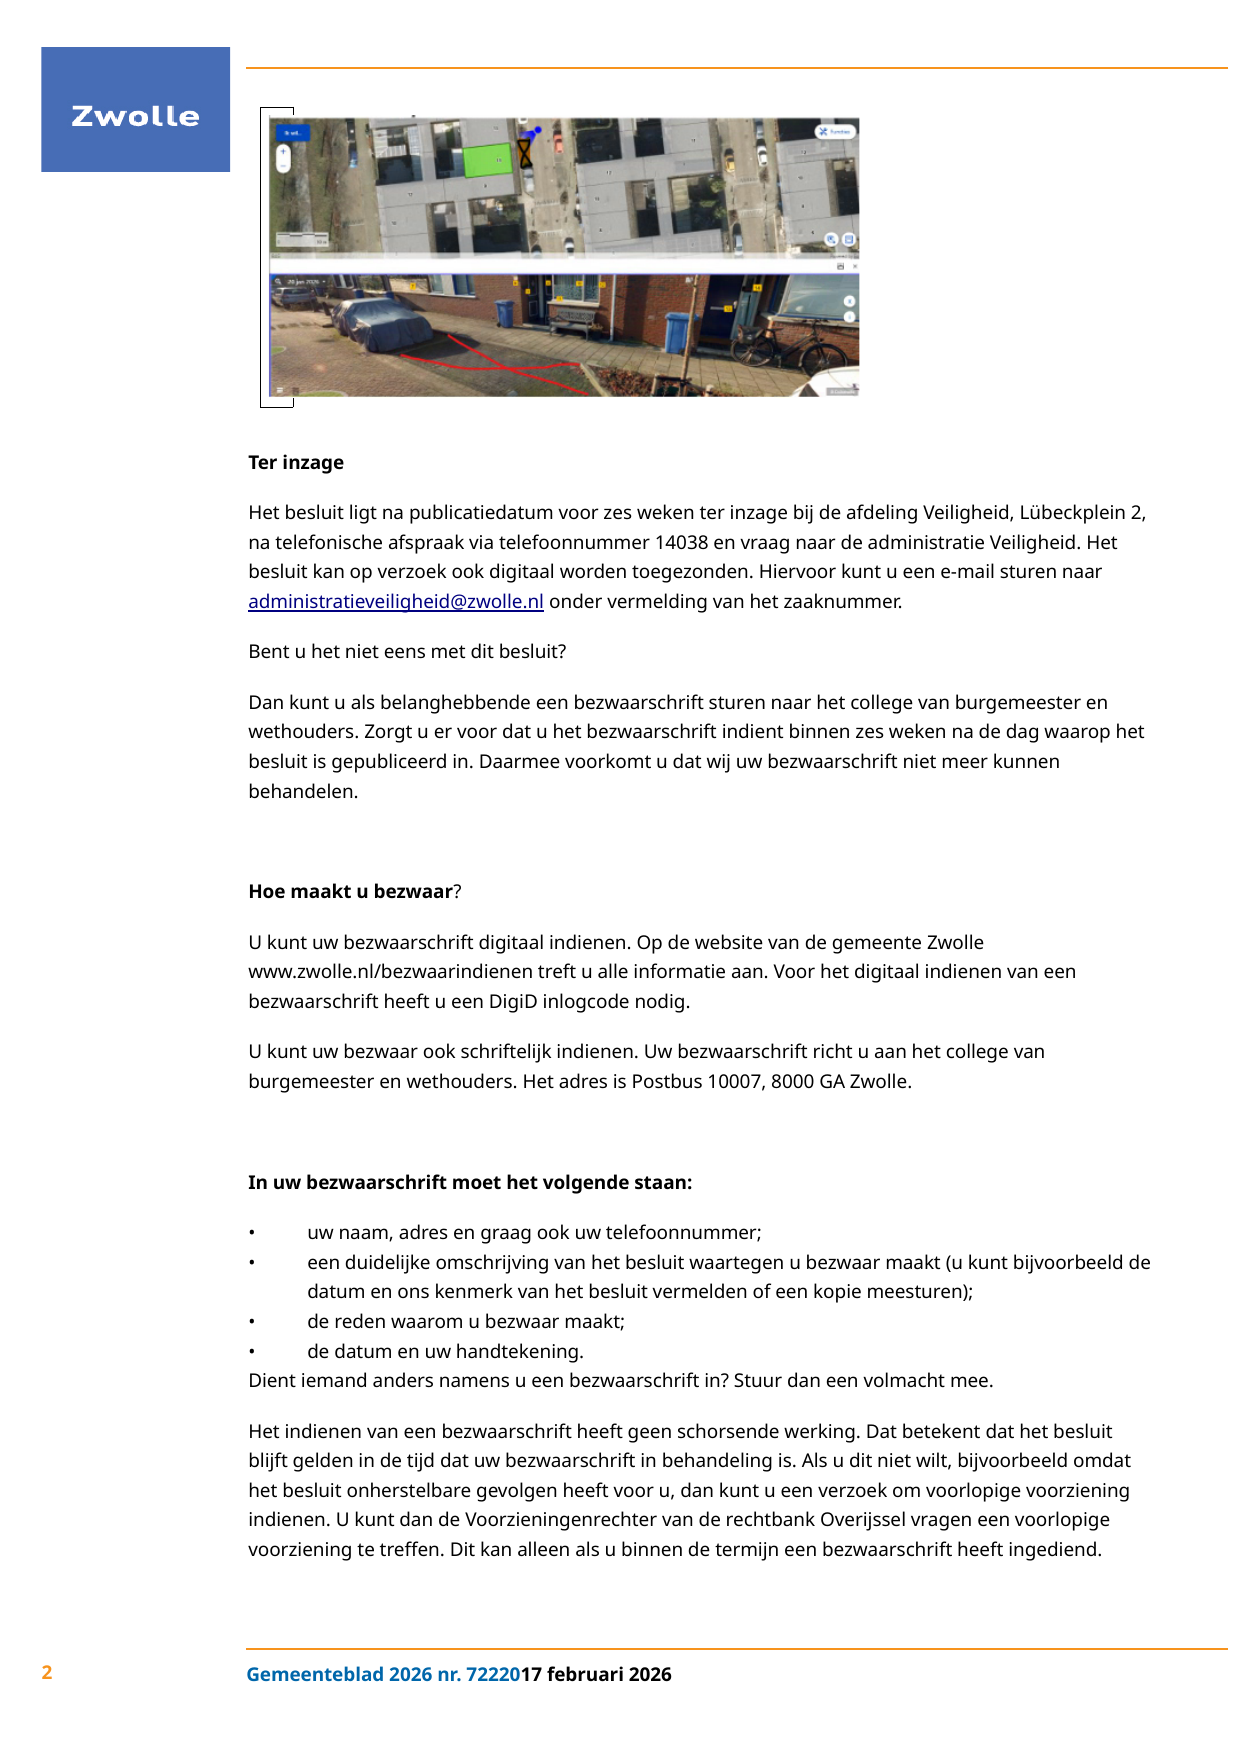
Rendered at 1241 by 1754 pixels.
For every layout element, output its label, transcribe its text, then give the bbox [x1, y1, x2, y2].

text Het besluit ligt na publicatiedatum voor zes weken ter inzage bij de afdeling Veiligheid, Lübeckplein 2, na telefonische afspraak via telefoonnummer 14038 en vraag naar de administratie Veiligheid. Het besluit kan op verzoek ook digitaal worden toegezonden. Hiervoor kunt u een e-mail sturen naar administratieveiligheid@zwolle.nl onder vermelding van het zaaknummer. [248, 499, 1152, 614]
text Bent u het niet eens met dit besluit? [248, 639, 1152, 664]
text Ter inzage [248, 449, 1152, 475]
text Het indienen van een bezwaarschrift heeft geen schorsende werking. Dat betekent dat het besluit blijft gelden in de tijd dat uw bezwaarschrift in behandeling is. Als u dit niet wilt, bijvoorbeeld omdat het besluit onherstelbare gevolgen heeft voor u, dan kunt u een verzoek om voorlopige voorziening indienen. U kunt dan de Voorzieningenrechter van de rechtbank Overijssel vragen een voorlopige voorziening te treffen. Dit kan alleen als u binnen de termijn een bezwaarschrift heeft ingediend. [248, 1418, 1152, 1562]
picture [41, 47, 231, 172]
text U kunt uw bezwaarschrift digitaal indienen. Op de website van de gemeente Zwolle www.zwolle.nl/bezwaarindienen treft u alle informatie aan. Voor het digitaal indienen van een bezwaarschrift heeft u een DigiD inlogcode nodig. [248, 929, 1152, 1014]
list uw naam, adres en graag ook uw telefoonnummer; [248, 1219, 1152, 1245]
list de datum en uw handtekening. [248, 1338, 1152, 1363]
text In uw bezwaarschrift moet het volgende staan: [248, 1169, 1152, 1195]
text Dan kunt u als belanghebbende een bezwaarschrift sturen naar het college van burgemeester en wethouders. Zorgt u er voor dat u het bezwaarschrift indient binnen zes weken na de dag waarop het besluit is gepubliceerd in. Daarmee voorkomt u dat wij uw bezwaarschrift niet meer kunnen behandelen. [248, 689, 1152, 803]
text U kunt uw bezwaar ook schriftelijk indienen. Uw bezwaarschrift richt u aan het college van burgemeester en wethouders. Het adres is Postbus 10007, 8000 GA Zwolle. [248, 1039, 1152, 1094]
picture [268, 115, 860, 398]
list de reden waarom u bezwaar maakt; [248, 1308, 1152, 1334]
text Dient iemand anders namens u een bezwaarschrift in? Stuur dan een volmacht mee. [248, 1367, 1152, 1393]
list een duidelijke omschrijving van het besluit waartegen u bezwaar maakt (u kunt bijvoorbeeld de datum en ons kenmerk van het besluit vermelden of een kopie meesturen); [248, 1249, 1152, 1304]
text Hoe maakt u bezwaar? [248, 879, 1152, 904]
